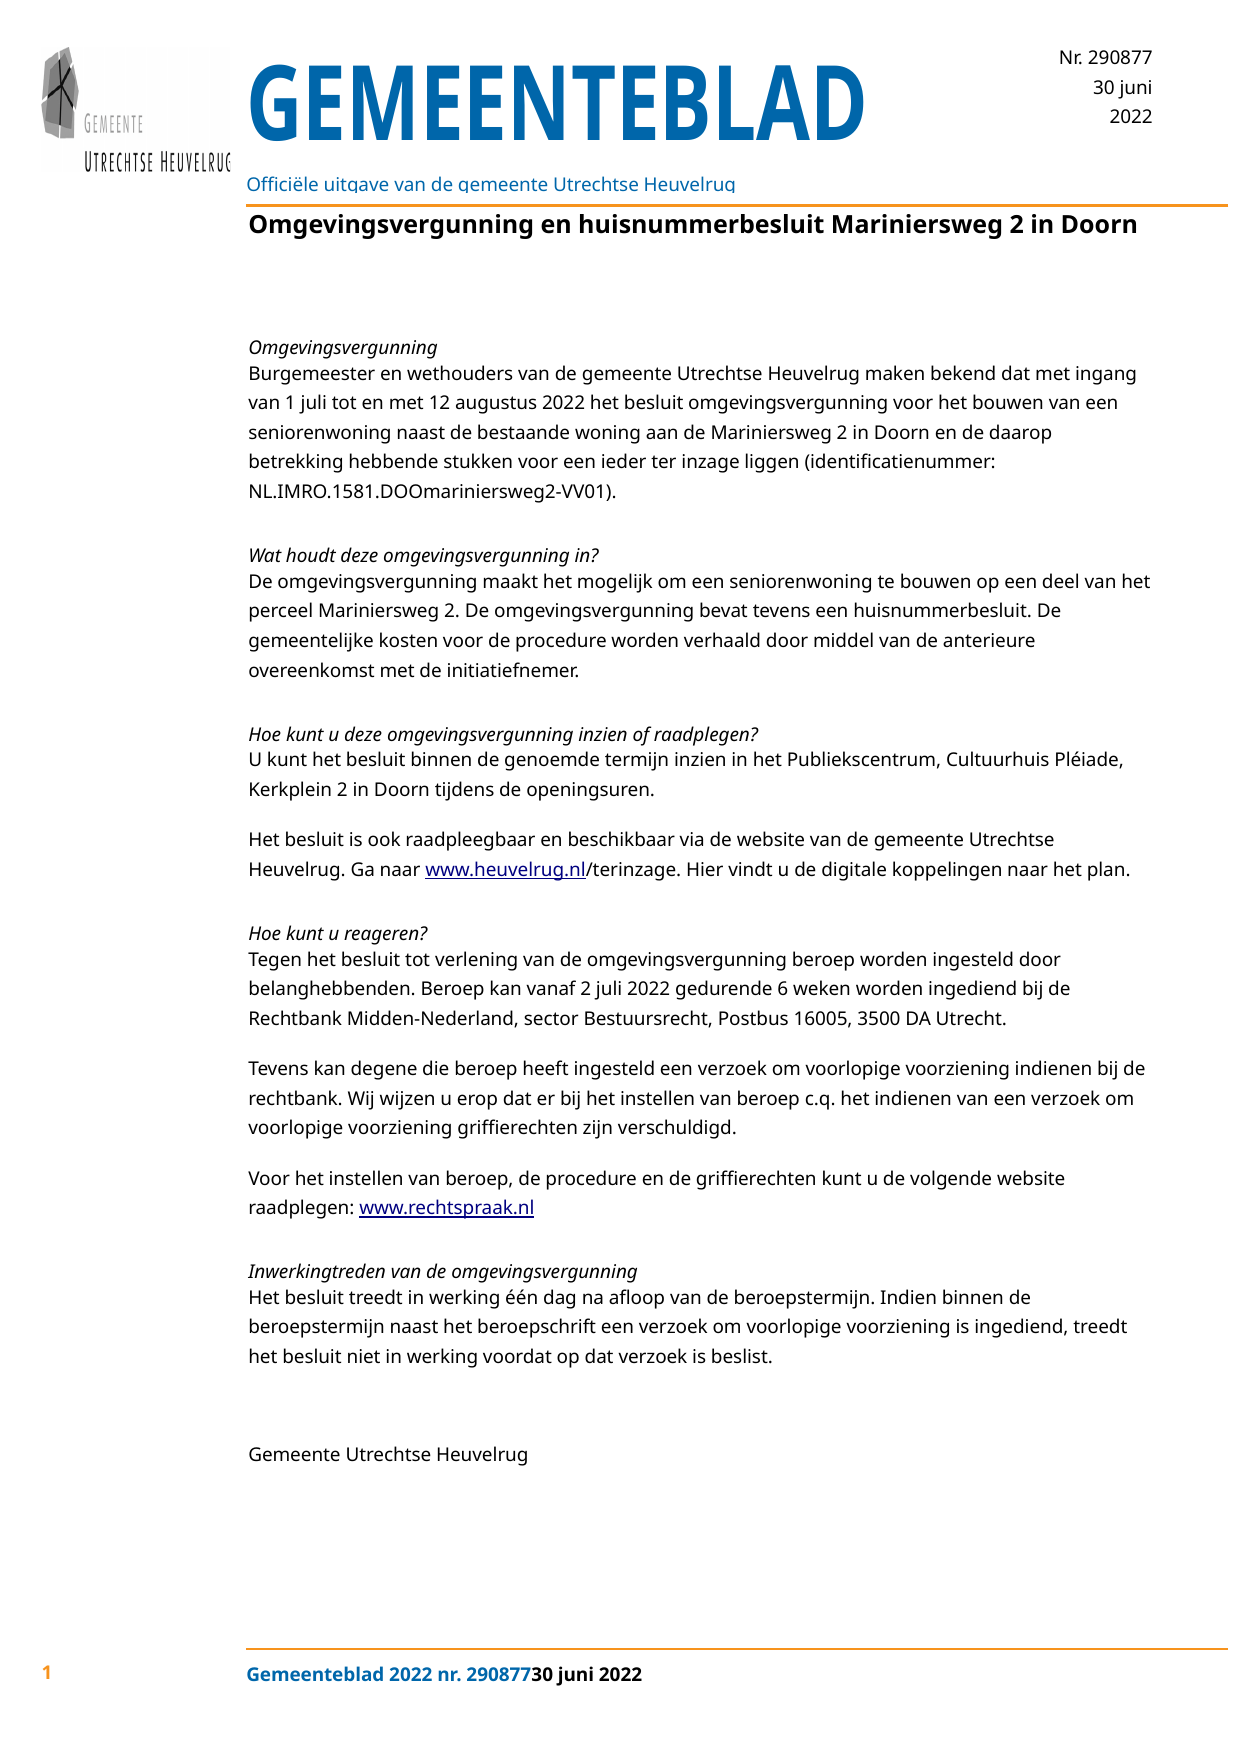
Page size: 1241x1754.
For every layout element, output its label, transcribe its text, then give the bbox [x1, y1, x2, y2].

text Omgevingsvergunning [248, 334, 1152, 360]
text Burgemeester en wethouders van de gemeente Utrechtse Heuvelrug maken bekend dat met ingang van 1 juli tot en met 12 augustus 2022 het besluit omgevingsvergunning voor het bouwen van een seniorenwoning naast de bestaande woning aan de Mariniersweg 2 in Doorn en de daarop betrekking hebbende stukken voor een ieder ter inzage liggen (identificatienummer: NL.IMRO.1581.DOOmariniersweg2-VV01). [248, 360, 1152, 504]
text Het besluit treedt in werking één dag na afloop van de beroepstermijn. Indien binnen de beroepstermijn naast het beroepschrift een verzoek om voorlopige voorziening is ingediend, treedt het besluit niet in werking voordat op dat verzoek is beslist. [248, 1284, 1152, 1369]
text Gemeente Utrechtse Heuvelrug [248, 1442, 1152, 1467]
text Het besluit is ook raadpleegbaar en beschikbaar via de website van de gemeente Utrechtse Heuvelrug. Ga naar www.heuvelrug.nl/terinzage. Hier vindt u de digitale koppelingen naar het plan. [248, 826, 1152, 882]
text Hoe kunt u deze omgevingsvergunning inzien of raadplegen? [248, 721, 1152, 746]
text Tegen het besluit tot verlening van de omgevingsvergunning beroep worden ingesteld door belanghebbenden. Beroep kan vanaf 2 juli 2022 gedurende 6 weken worden ingediend bij de Rechtbank Midden-Nederland, sector Bestuursrecht, Postbus 16005, 3500 DA Utrecht. [248, 946, 1152, 1031]
text Inwerkingtreden van de omgevingsvergunning [248, 1258, 1152, 1284]
text Hoe kunt u reageren? [248, 920, 1152, 946]
text U kunt het besluit binnen de genoemde termijn inzien in het Publiekscentrum, Cultuurhuis Pléiade, Kerkplein 2 in Doorn tijdens de openingsuren. [248, 746, 1152, 802]
text Wat houdt deze omgevingsvergunning in? [248, 542, 1152, 568]
text Voor het instellen van beroep, de procedure en de griffierechten kunt u de volgende website raadplegen: www.rechtspraak.nl [248, 1165, 1152, 1220]
picture [41, 47, 231, 172]
text Tevens kan degene die beroep heeft ingesteld een verzoek om voorlopige voorziening indienen bij de rechtbank. Wij wijzen u erop dat er bij het instellen van beroep c.q. het indienen van een verzoek om voorlopige voorziening griffierechten zijn verschuldigd. [248, 1055, 1152, 1140]
text De omgevingsvergunning maakt het mogelijk om een seniorenwoning te bouwen op een deel van het perceel Mariniersweg 2. De omgevingsvergunning bevat tevens een huisnummerbesluit. De gemeentelijke kosten voor de procedure worden verhaald door middel van de anterieure overeenkomst met de initiatiefnemer. [248, 568, 1152, 682]
text Omgevingsvergunning en huisnummerbesluit Mariniersweg 2 in Doorn [248, 207, 1152, 241]
